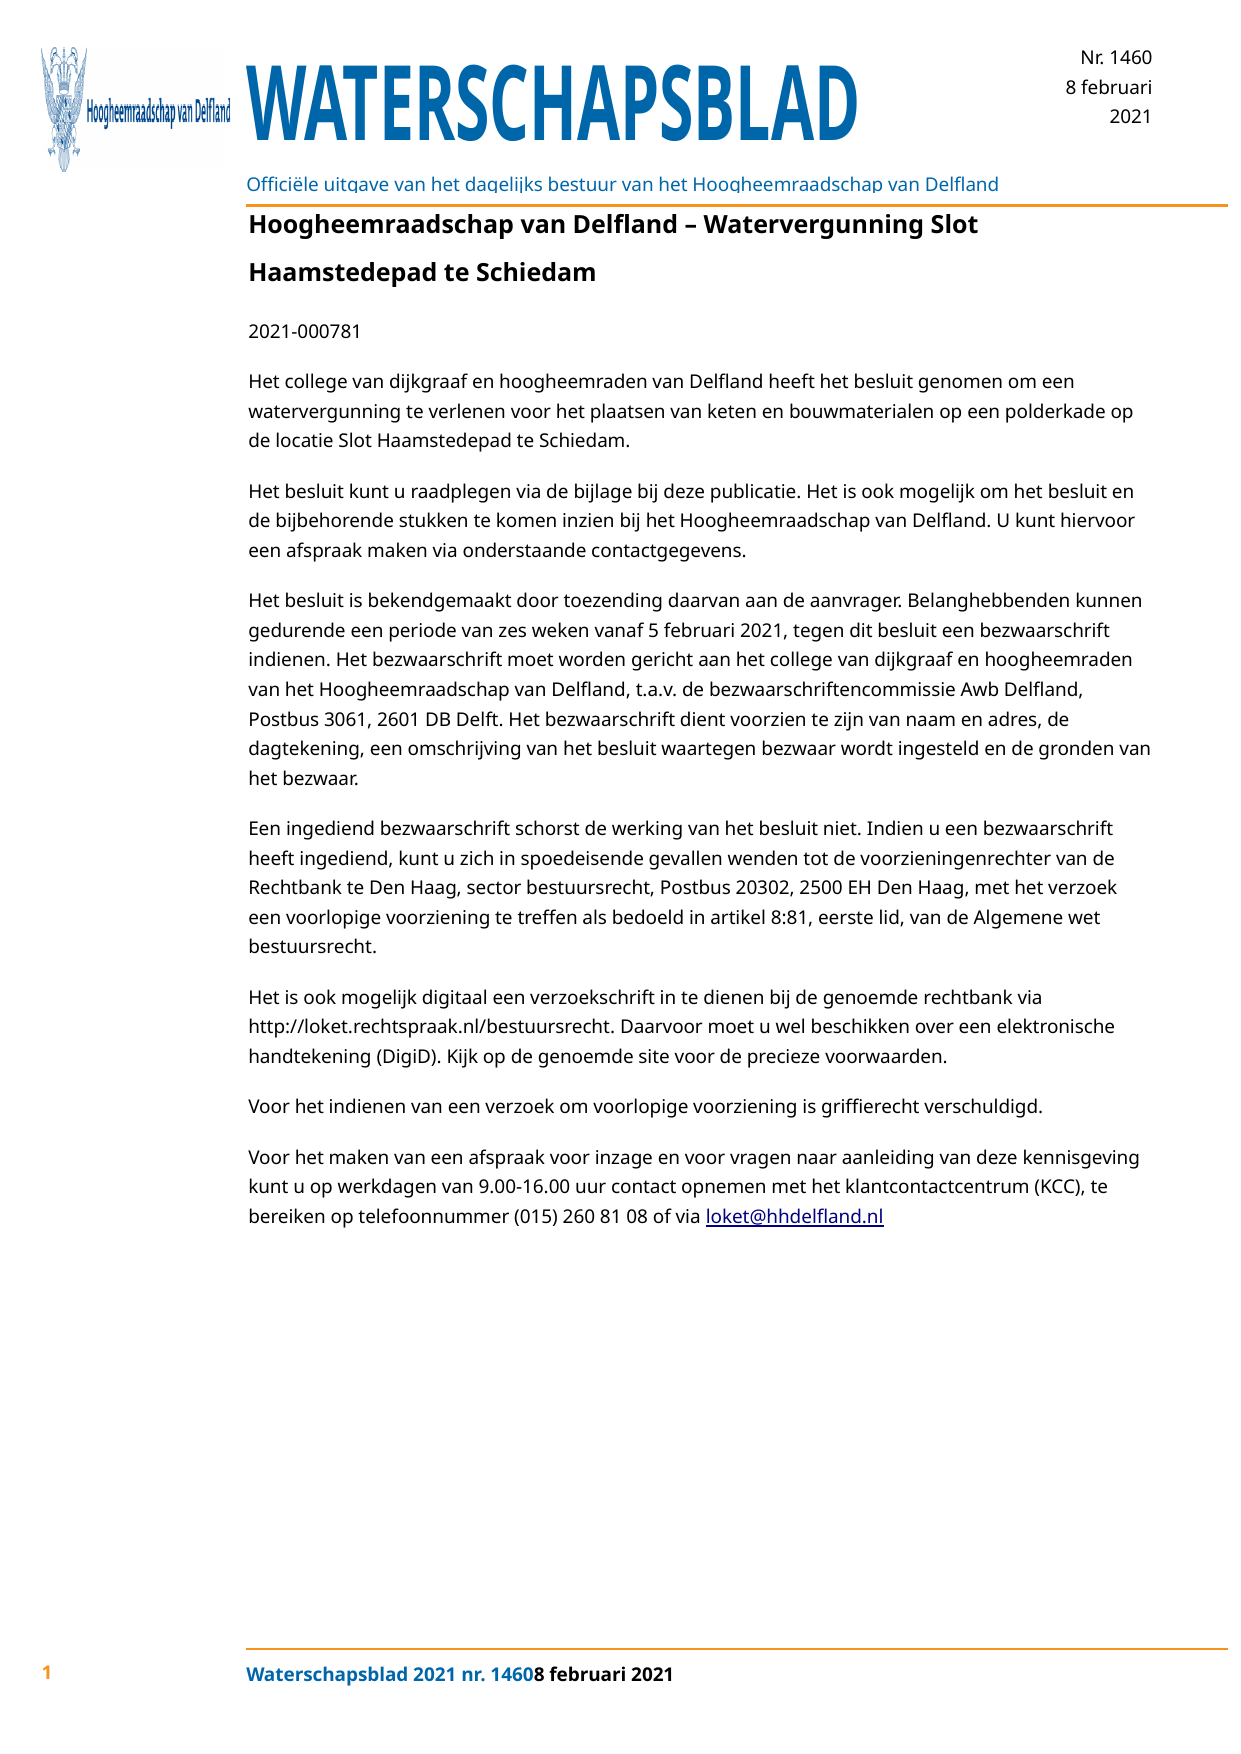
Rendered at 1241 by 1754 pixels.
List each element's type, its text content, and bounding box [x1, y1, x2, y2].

text Een ingediend bezwaarschrift schorst de werking van het besluit niet. Indien u een bezwaarschrift heeft ingediend, kunt u zich in spoedeisende gevallen wenden tot de voorzieningenrechter van de Rechtbank te Den Haag, sector bestuursrecht, Postbus 20302, 2500 EH Den Haag, met het verzoek een voorlopige voorziening te treffen als bedoeld in artikel 8:81, eerste lid, van de Algemene wet bestuursrecht. [248, 815, 1152, 959]
text Het college van dijkgraaf en hoogheemraden van Delfland heeft het besluit genomen om een watervergunning te verlenen voor het plaatsen van keten en bouwmaterialen op een polderkade op de locatie Slot Haamstedepad te Schiedam. [248, 368, 1152, 453]
text Het besluit is bekendgemaakt door toezending daarvan aan de aanvrager. Belanghebbenden kunnen gedurende een periode van zes weken vanaf 5 februari 2021, tegen dit besluit een bezwaarschrift indienen. Het bezwaarschrift moet worden gericht aan het college van dijkgraaf en hoogheemraden van het Hoogheemraadschap van Delfland, t.a.v. de bezwaarschriftencommissie Awb Delfland, Postbus 3061, 2601 DB Delft. Het bezwaarschrift dient voorzien te zijn van naam en adres, de dagtekening, een omschrijving van het besluit waartegen bezwaar wordt ingesteld en de gronden van het bezwaar. [248, 587, 1152, 791]
text Het besluit kunt u raadplegen via de bijlage bij deze publicatie. Het is ook mogelijk om het besluit en de bijbehorende stukken te komen inzien bij het Hoogheemraadschap van Delfland. U kunt hiervoor een afspraak maken via onderstaande contactgegevens. [248, 478, 1152, 563]
text Het is ook mogelijk digitaal een verzoekschrift in te dienen bij de genoemde rechtbank via http://loket.rechtspraak.nl/bestuursrecht. Daarvoor moet u wel beschikken over een elektronische handtekening (DigiD). Kijk op de genoemde site voor de precieze voorwaarden. [248, 984, 1152, 1069]
text 2021-000781 [248, 318, 1152, 344]
text Voor het maken van een afspraak voor inzage en voor vragen naar aanleiding van deze kennisgeving kunt u op werkdagen van 9.00-16.00 uur contact opnemen met het klantcontactcentrum (KCC), te bereiken op telefoonnummer (015) 260 81 08 of via loket@hhdelfland.nl [248, 1144, 1152, 1229]
text Hoogheemraadschap van Delfland – Watervergunning Slot Haamstedepad te Schiedam [248, 207, 1152, 288]
text Voor het indienen van een verzoek om voorlopige voorziening is griffierecht verschuldigd. [248, 1094, 1152, 1119]
picture [41, 47, 231, 172]
